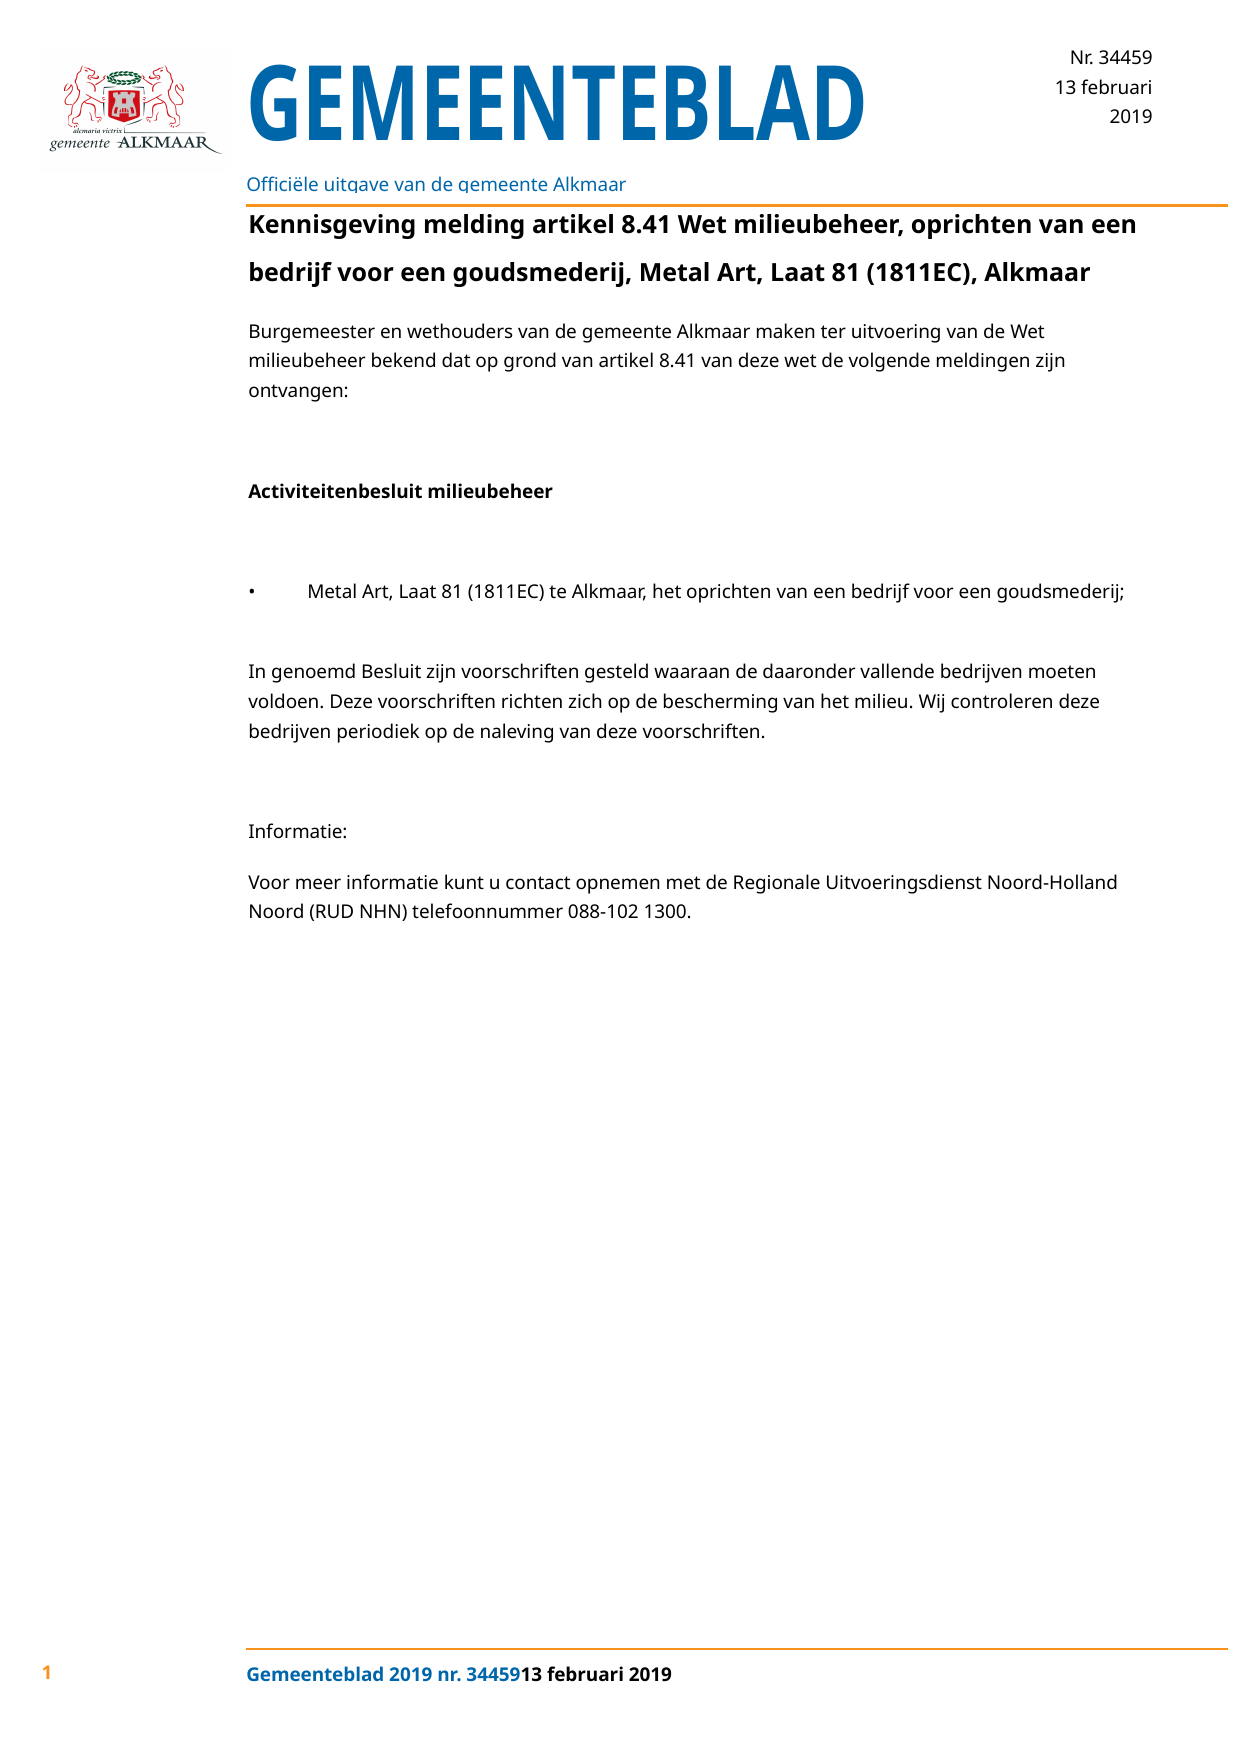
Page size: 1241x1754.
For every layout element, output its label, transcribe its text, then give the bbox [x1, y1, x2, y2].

text In genoemd Besluit zijn voorschriften gesteld waaraan de daaronder vallende bedrijven moeten voldoen. Deze voorschriften richten zich op de bescherming van het milieu. Wij controleren deze bedrijven periodiek op de naleving van deze voorschriften. [248, 659, 1152, 744]
picture [41, 47, 231, 172]
list Metal Art, Laat 81 (1811EC) te Alkmaar, het oprichten van een bedrijf voor een goudsmederij; [248, 579, 1152, 604]
text Activiteitenbesluit milieubeheer [248, 478, 1152, 504]
text Kennisgeving melding artikel 8.41 Wet milieubeheer, oprichten van een bedrijf voor een goudsmederij, Metal Art, Laat 81 (1811EC), Alkmaar [248, 207, 1152, 288]
text Voor meer informatie kunt u contact opnemen met de Regionale Uitvoeringsdienst Noord-Holland Noord (RUD NHN) telefoonnummer 088-102 1300. [248, 869, 1152, 924]
text Burgemeester en wethouders van de gemeente Alkmaar maken ter uitvoering van de Wet milieubeheer bekend dat op grond van artikel 8.41 van deze wet de volgende meldingen zijn ontvangen: [248, 318, 1152, 403]
text Informatie: [248, 819, 1152, 844]
